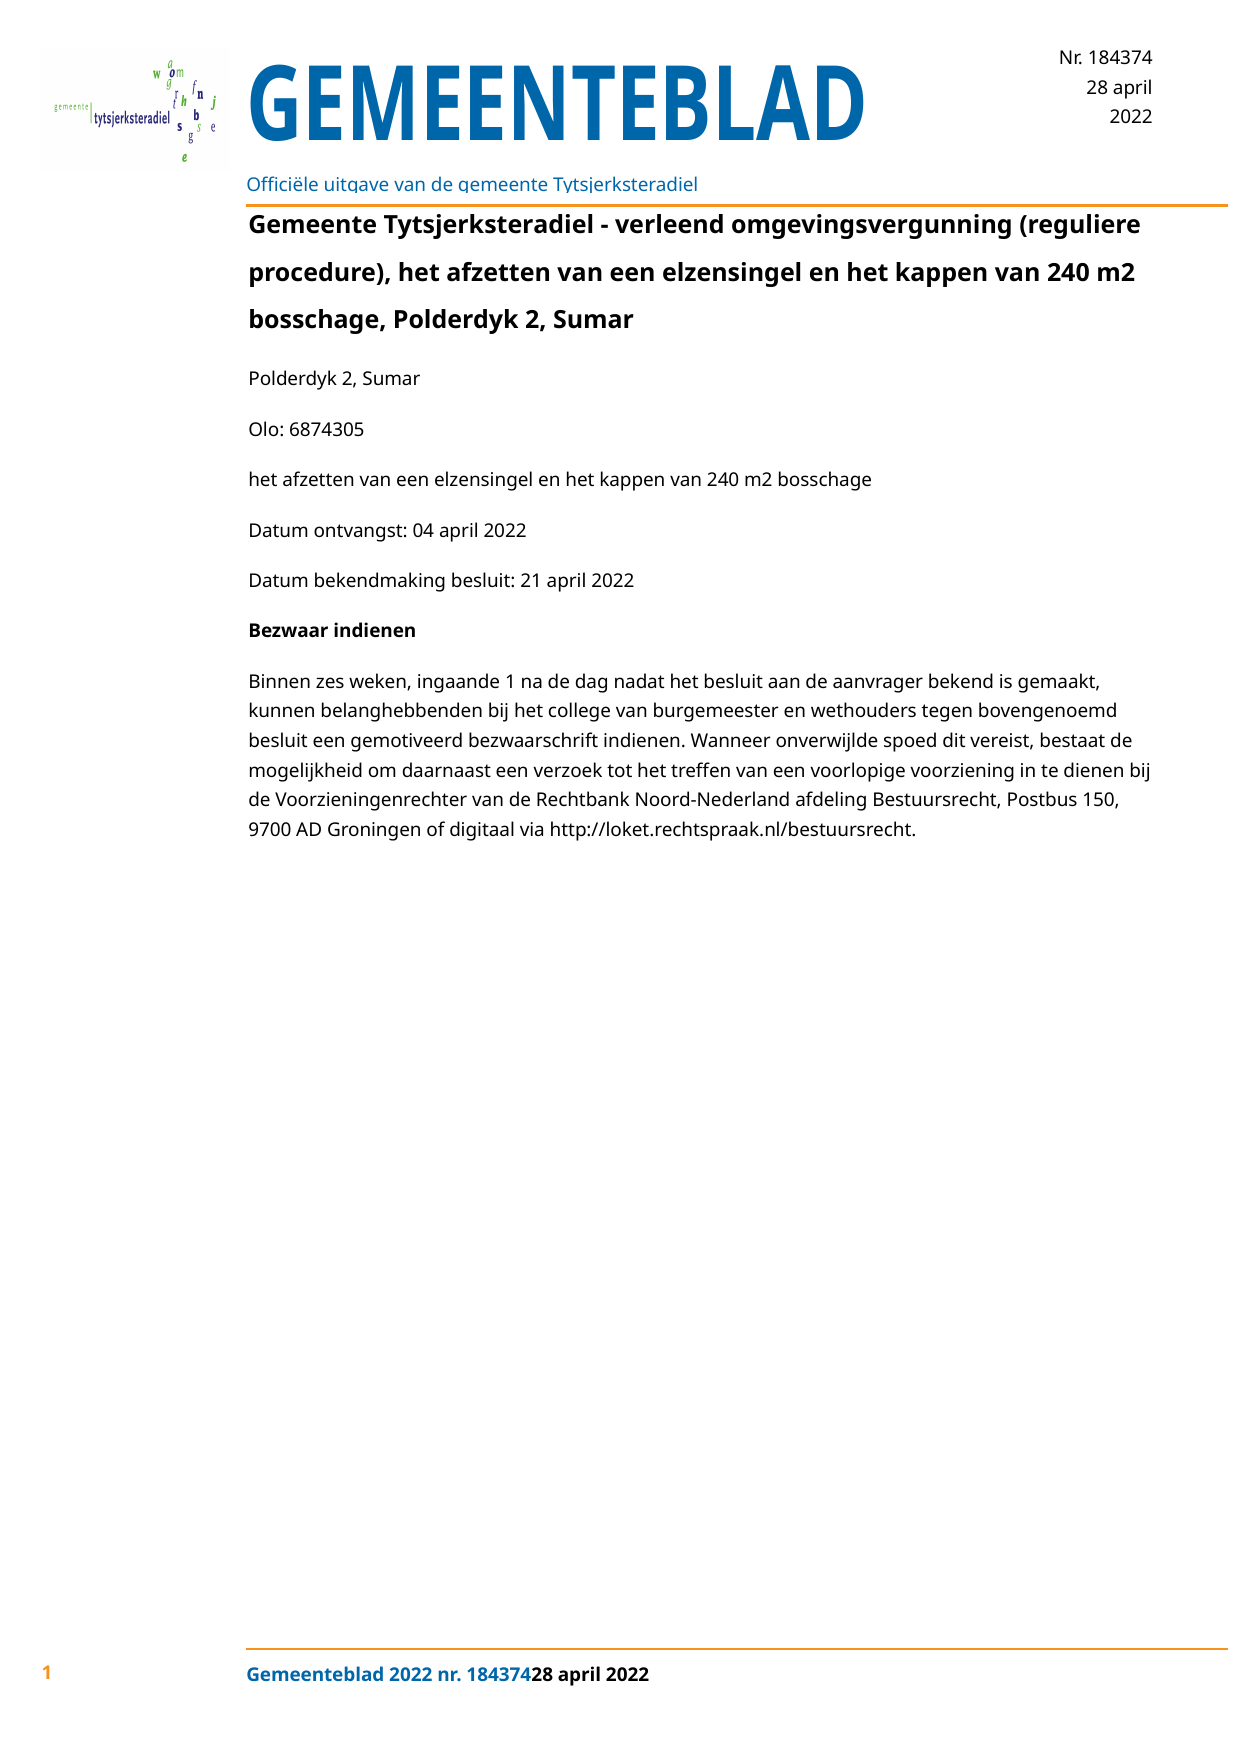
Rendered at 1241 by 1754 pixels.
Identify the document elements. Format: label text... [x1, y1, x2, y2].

picture [41, 47, 231, 172]
text Gemeente Tytsjerksteradiel - verleend omgevingsvergunning (reguliere procedure), het afzetten van een elzensingel en het kappen van 240 m2 bosschage, Polderdyk 2, Sumar [248, 207, 1152, 336]
text Polderdyk 2, Sumar [248, 366, 1152, 391]
text Binnen zes weken, ingaande 1 na de dag nadat het besluit aan de aanvrager bekend is gemaakt, kunnen belanghebbenden bij het college van burgemeester en wethouders tegen bovengenoemd besluit een gemotiveerd bezwaarschrift indienen. Wanneer onverwijlde spoed dit vereist, bestaat de mogelijkheid om daarnaast een verzoek tot het treffen van een voorlopige voorziening in te dienen bij de Voorzieningenrechter van de Rechtbank Noord-Nederland afdeling Bestuursrecht, Postbus 150, 9700 AD Groningen of digitaal via http://loket.rechtspraak.nl/bestuursrecht. [248, 668, 1152, 842]
text Olo: 6874305 [248, 416, 1152, 442]
text Bezwaar indienen [248, 618, 1152, 643]
text Datum bekendmaking besluit: 21 april 2022 [248, 567, 1152, 593]
text Datum ontvangst: 04 april 2022 [248, 517, 1152, 542]
text het afzetten van een elzensingel en het kappen van 240 m2 bosschage [248, 466, 1152, 492]
